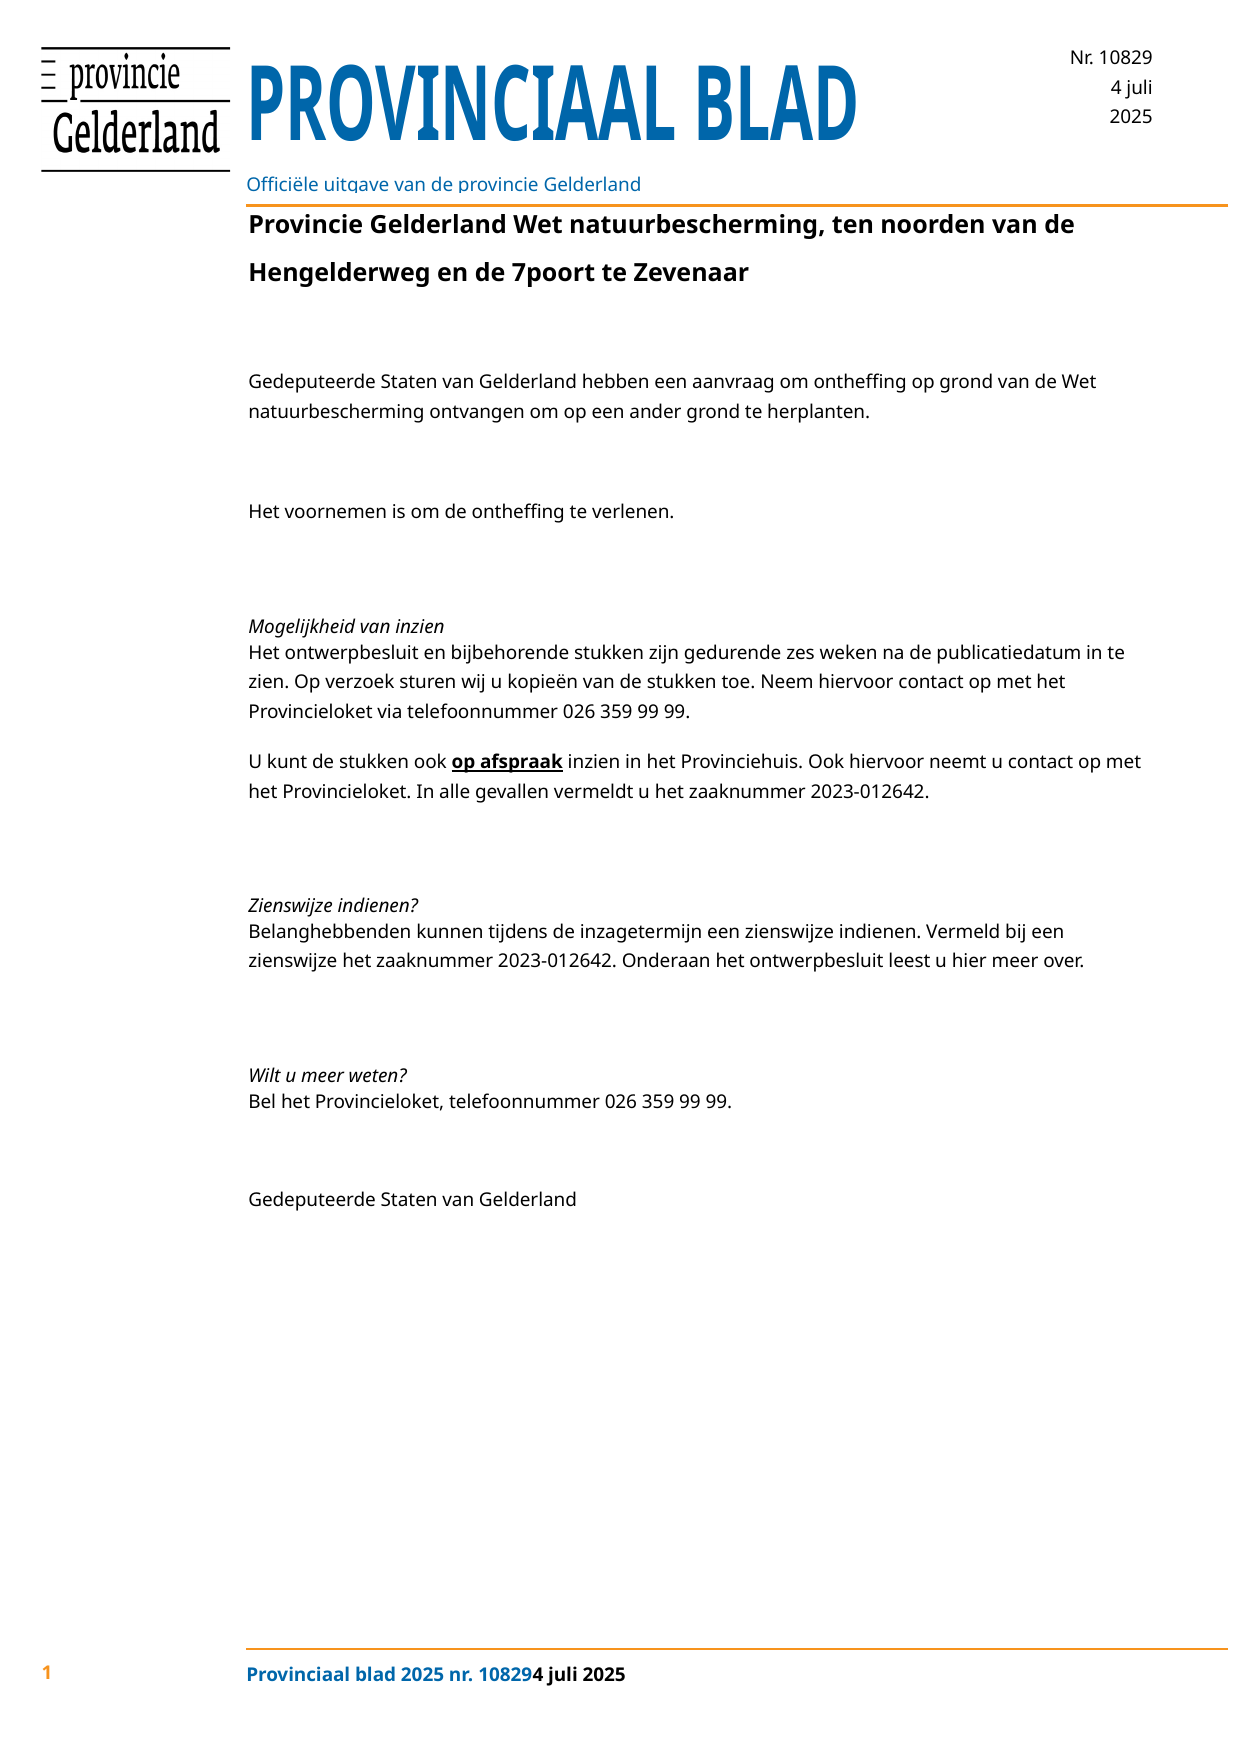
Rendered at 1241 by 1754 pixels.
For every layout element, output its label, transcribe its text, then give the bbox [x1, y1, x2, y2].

text Mogelijkheid van inzien [248, 613, 1152, 639]
text Gedeputeerde Staten van Gelderland [248, 1186, 1152, 1212]
text Belanghebbenden kunnen tijdens de inzagetermijn een zienswijze indienen. Vermeld bij een zienswijze het zaaknummer 2023-012642. Onderaan het ontwerpbesluit leest u hier meer over. [248, 918, 1152, 973]
text Het ontwerpbesluit en bijbehorende stukken zijn gedurende zes weken na de publicatiedatum in te zien. Op verzoek sturen wij u kopieën van de stukken toe. Neem hiervoor contact op met het Provincieloket via telefoonnummer 026 359 99 99. [248, 639, 1152, 724]
picture [41, 47, 231, 172]
text Gedeputeerde Staten van Gelderland hebben een aanvraag om ontheffing op grond van de Wet natuurbescherming ontvangen om op een ander grond te herplanten. [248, 368, 1152, 424]
text Het voornemen is om de ontheffing te verlenen. [248, 499, 1152, 524]
text Wilt u meer weten? [248, 1062, 1152, 1088]
text Bel het Provincieloket, telefoonnummer 026 359 99 99. [248, 1088, 1152, 1113]
text U kunt de stukken ook op afspraak inzien in het Provinciehuis. Ook hiervoor neemt u contact op met het Provincieloket. In alle gevallen vermeldt u het zaaknummer 2023-012642. [248, 748, 1152, 804]
text Zienswijze indienen? [248, 892, 1152, 918]
text Provincie Gelderland Wet natuurbescherming, ten noorden van de Hengelderweg en de 7poort te Zevenaar [248, 207, 1152, 288]
